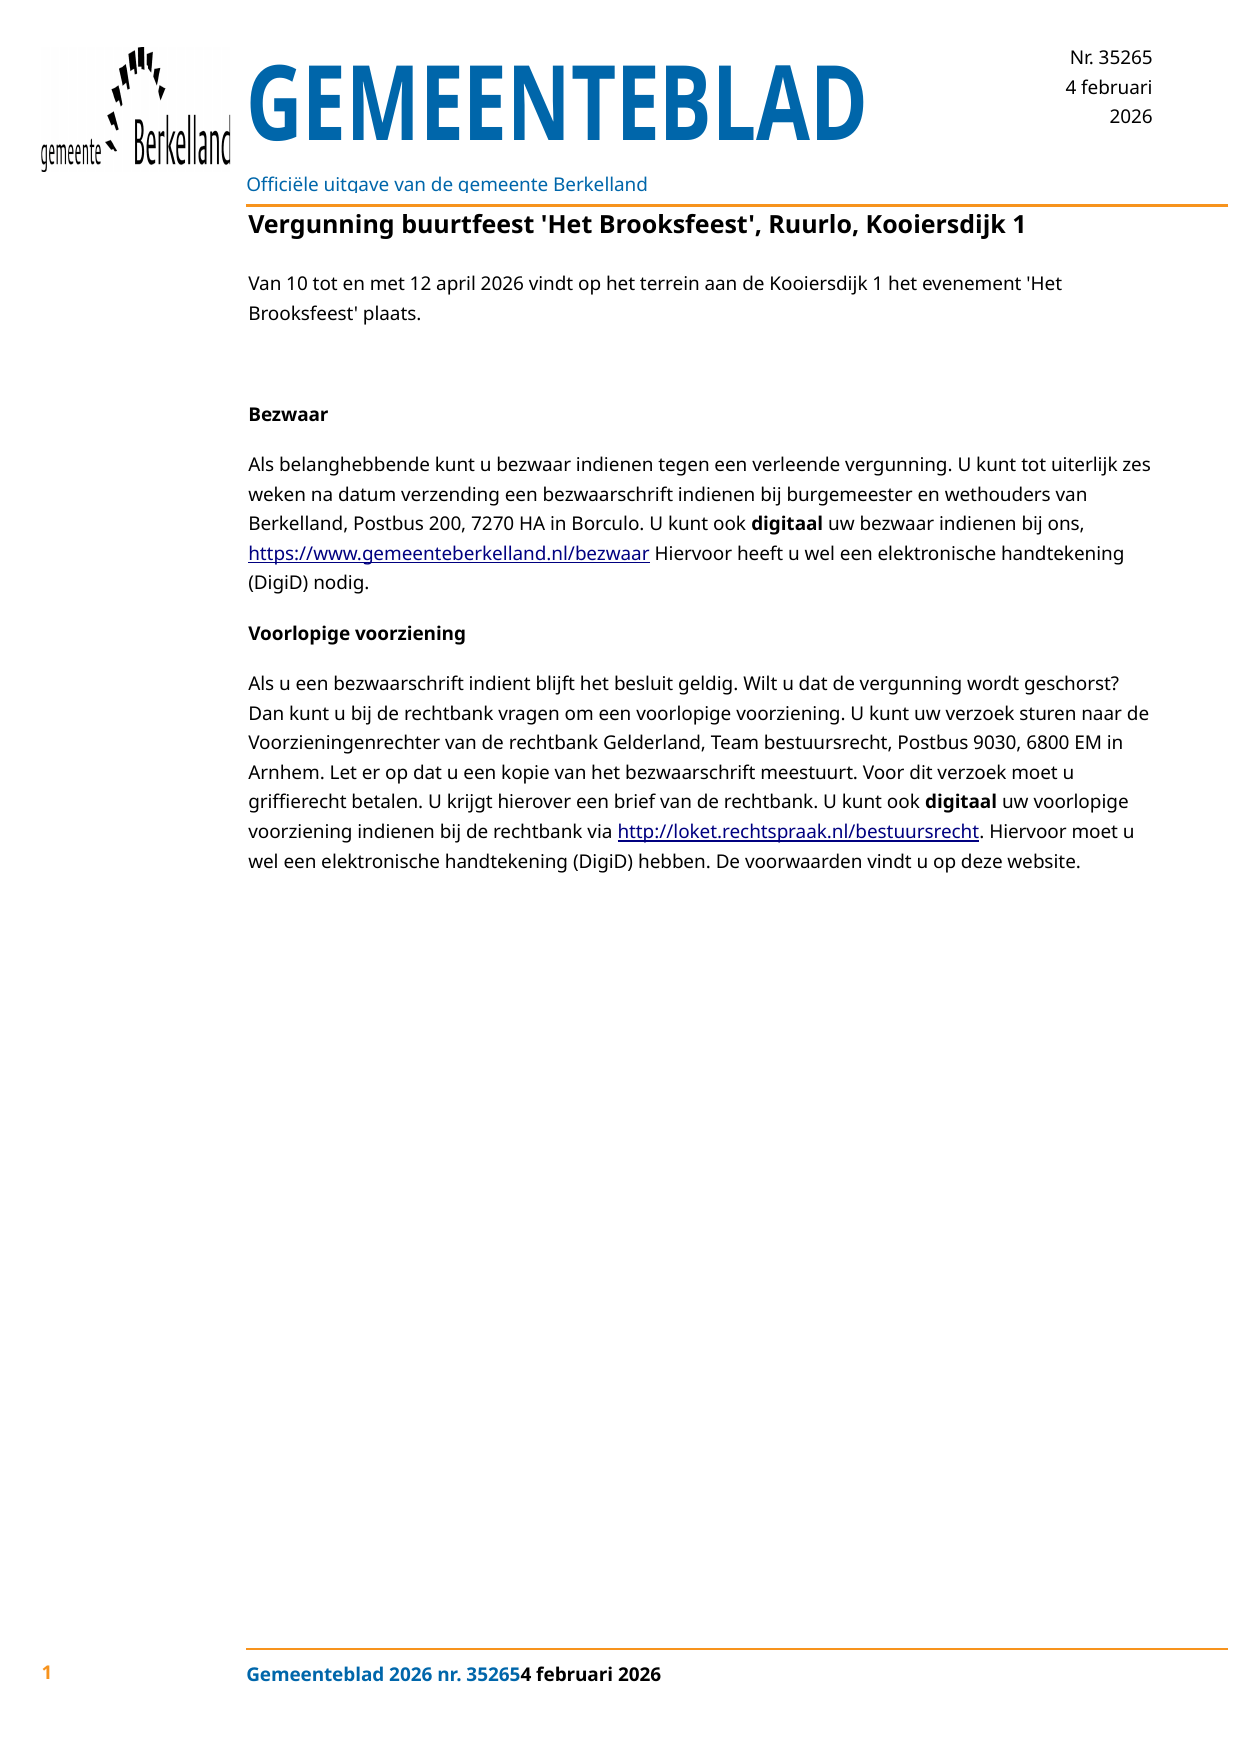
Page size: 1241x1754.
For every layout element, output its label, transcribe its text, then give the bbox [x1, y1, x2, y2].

text Als belanghebbende kunt u bezwaar indienen tegen een verleende vergunning. U kunt tot uiterlijk zes weken na datum verzending een bezwaarschrift indienen bij burgemeester en wethouders van Berkelland, Postbus 200, 7270 HA in Borculo. U kunt ook digitaal uw bezwaar indienen bij ons, https://www.gemeenteberkelland.nl/bezwaar Hiervoor heeft u wel een elektronische handtekening (DigiD) nodig. [248, 451, 1152, 595]
text Van 10 tot en met 12 april 2026 vindt op het terrein aan de Kooiersdijk 1 het evenement 'Het Brooksfeest' plaats. [248, 270, 1152, 326]
picture [41, 47, 231, 172]
text Vergunning buurtfeest 'Het Brooksfeest', Ruurlo, Kooiersdijk 1 [248, 207, 1152, 241]
text Bezwaar [248, 401, 1152, 426]
text Voorlopige voorziening [248, 620, 1152, 646]
text Als u een bezwaarschrift indient blijft het besluit geldig. Wilt u dat de vergunning wordt geschorst? Dan kunt u bij de rechtbank vragen om een voorlopige voorziening. U kunt uw verzoek sturen naar de Voorzieningenrechter van de rechtbank Gelderland, Team bestuursrecht, Postbus 9030, 6800 EM in Arnhem. Let er op dat u een kopie van het bezwaarschrift meestuurt. Voor dit verzoek moet u griffierecht betalen. U krijgt hierover een brief van de rechtbank. U kunt ook digitaal uw voorlopige voorziening indienen bij de rechtbank via http://loket.rechtspraak.nl/bestuursrecht. Hiervoor moet u wel een elektronische handtekening (DigiD) hebben. De voorwaarden vindt u op deze website. [248, 670, 1152, 873]
